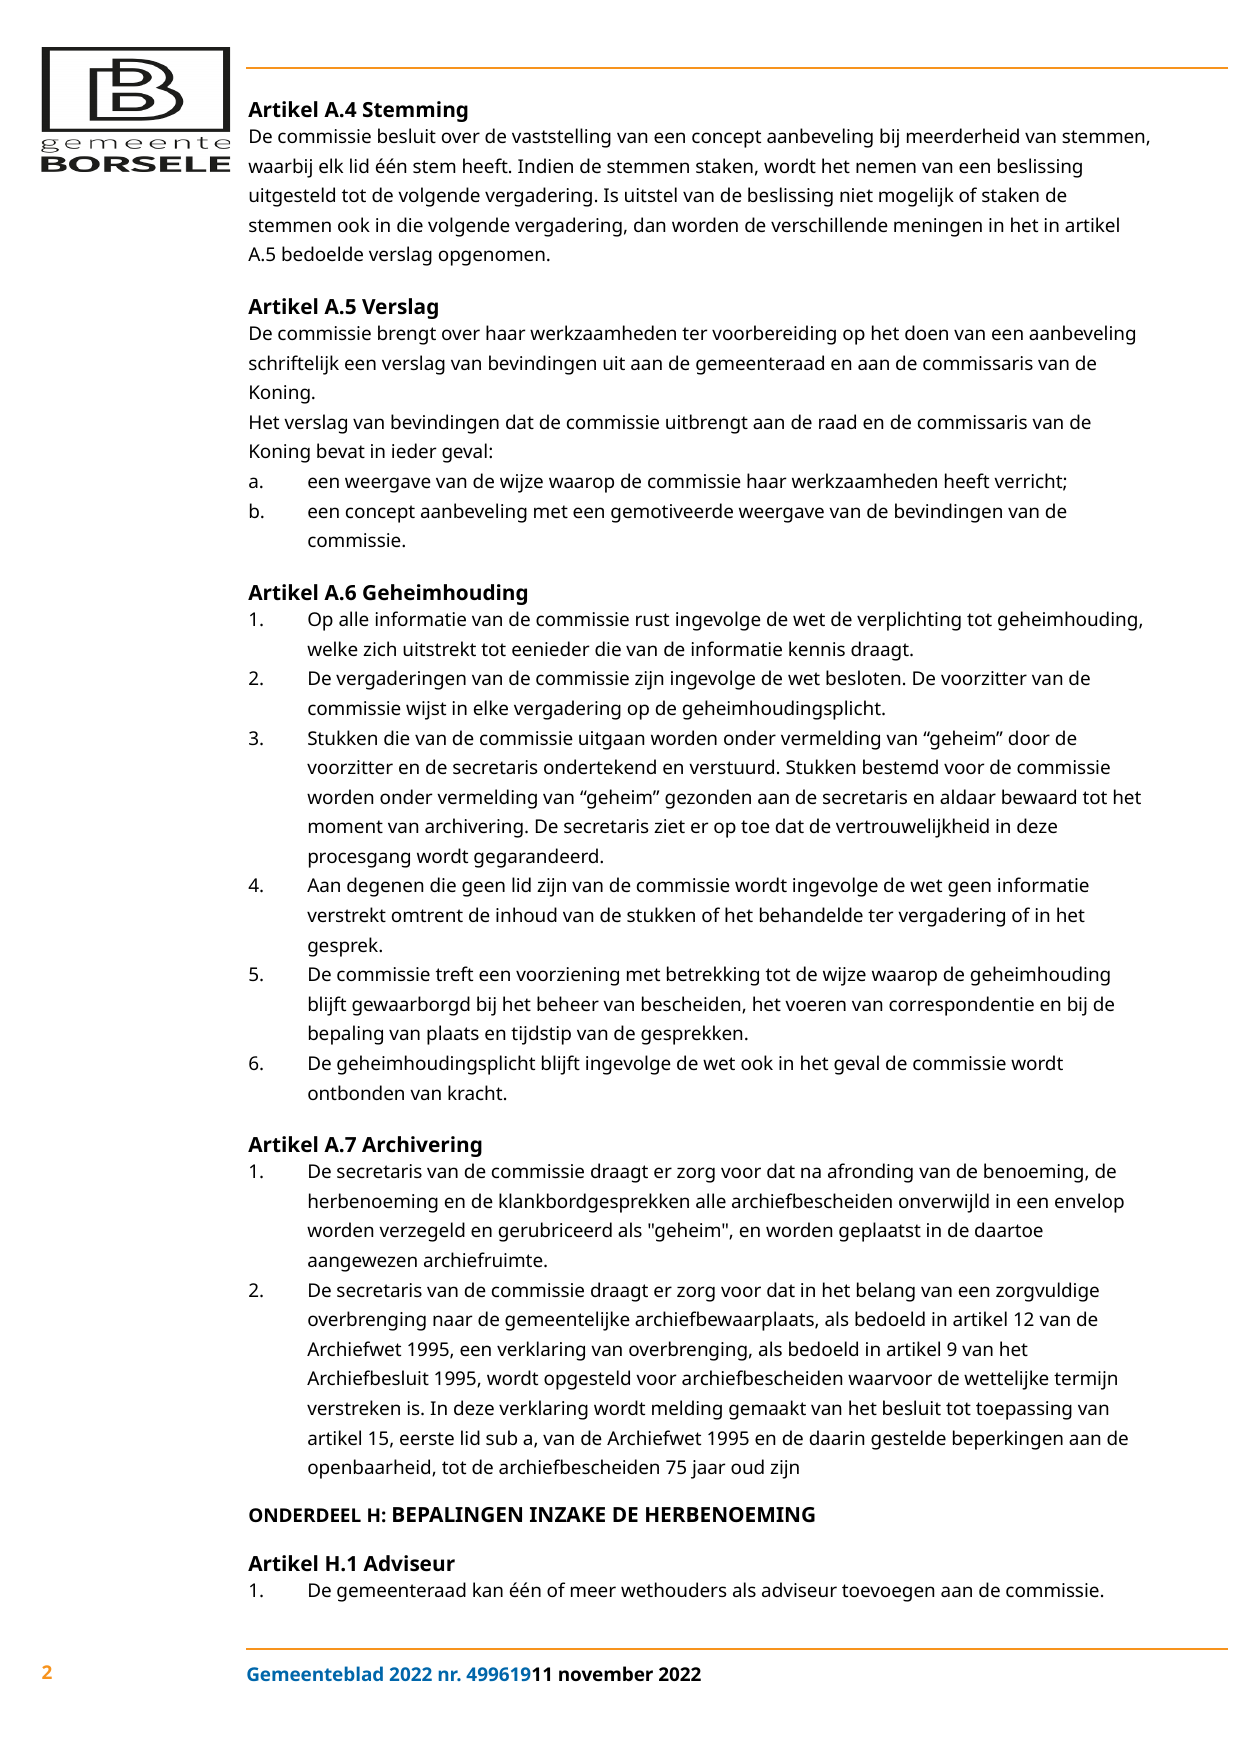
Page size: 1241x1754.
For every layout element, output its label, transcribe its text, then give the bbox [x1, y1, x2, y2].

text Artikel A.4 Stemming [248, 95, 1152, 123]
text Artikel A.6 Geheimhouding [248, 578, 1152, 606]
list Op alle informatie van de commissie rust ingevolge de wet de verplichting tot geheimhouding, welke zich uitstrekt tot eenieder die van de informatie kennis draagt. [248, 606, 1152, 662]
list Aan degenen die geen lid zijn van de commissie wordt ingevolge de wet geen informatie verstrekt omtrent de inhoud van de stukken of het behandelde ter vergadering of in het gesprek. [248, 873, 1152, 957]
list Stukken die van de commissie uitgaan worden onder vermelding van “geheim” door de voorzitter en de secretaris ondertekend en verstuurd. Stukken bestemd voor de commissie worden onder vermelding van “geheim” gezonden aan de secretaris en aldaar bewaard tot het moment van archivering. De secretaris ziet er op toe dat de vertrouwelijkheid in deze procesgang wordt gegarandeerd. [248, 725, 1152, 869]
list De secretaris van de commissie draagt er zorg voor dat in het belang van een zorgvuldige overbrenging naar de gemeentelijke archiefbewaarplaats, als bedoeld in artikel 12 van de Archiefwet 1995, een verklaring van overbrenging, als bedoeld in artikel 9 van het Archiefbesluit 1995, wordt opgesteld voor archiefbescheiden waarvoor de wettelijke termijn verstreken is. In deze verklaring wordt melding gemaakt van het besluit tot toepassing van artikel 15, eerste lid sub a, van de Archiefwet 1995 en de daarin gestelde beperkingen aan de openbaarheid, tot de archiefbescheiden 75 jaar oud zijn [248, 1277, 1152, 1480]
list De secretaris van de commissie draagt er zorg voor dat na afronding van de benoeming, de herbenoeming en de klankbordgesprekken alle archiefbescheiden onverwijld in een envelop worden verzegeld en gerubriceerd als "geheim", en worden geplaatst in de daartoe aangewezen archiefruimte. [248, 1158, 1152, 1273]
text Artikel H.1 Adviseur [248, 1549, 1152, 1578]
list De commissie treft een voorziening met betrekking tot de wijze waarop de geheimhouding blijft gewaarborgd bij het beheer van bescheiden, het voeren van correspondentie en bij de bepaling van plaats en tijdstip van de gesprekken. [248, 961, 1152, 1046]
list een weergave van de wijze waarop de commissie haar werkzaamheden heeft verricht; [248, 468, 1152, 494]
text De commissie besluit over de vaststelling van een concept aanbeveling bij meerderheid van stemmen, waarbij elk lid één stem heeft. Indien de stemmen staken, wordt het nemen van een beslissing uitgesteld tot de volgende vergadering. Is uitstel van de beslissing niet mogelijk of staken de stemmen ook in die volgende vergadering, dan worden de verschillende meningen in het in artikel A.5 bedoelde verslag opgenomen. [248, 123, 1152, 267]
text Artikel A.5 Verslag [248, 292, 1152, 320]
text Artikel A.7 Archivering [248, 1130, 1152, 1158]
picture [41, 47, 231, 172]
text Het verslag van bevindingen dat de commissie uitbrengt aan de raad en de commissaris van de Koning bevat in ieder geval: [248, 409, 1152, 464]
text De commissie brengt over haar werkzaamheden ter voorbereiding op het doen van een aanbeveling schriftelijk een verslag van bevindingen uit aan de gemeenteraad en aan de commissaris van de Koning. [248, 320, 1152, 405]
list De vergaderingen van de commissie zijn ingevolge de wet besloten. De voorzitter van de commissie wijst in elke vergadering op de geheimhoudingsplicht. [248, 666, 1152, 721]
list een concept aanbeveling met een gemotiveerde weergave van de bevindingen van de commissie. [248, 498, 1152, 553]
list De gemeenteraad kan één of meer wethouders als adviseur toevoegen aan de commissie. [248, 1578, 1152, 1603]
text ONDERDEEL H: BEPALINGEN INZAKE DE HERBENOEMING [248, 1500, 1152, 1528]
list De geheimhoudingsplicht blijft ingevolge de wet ook in het geval de commissie wordt ontbonden van kracht. [248, 1050, 1152, 1105]
